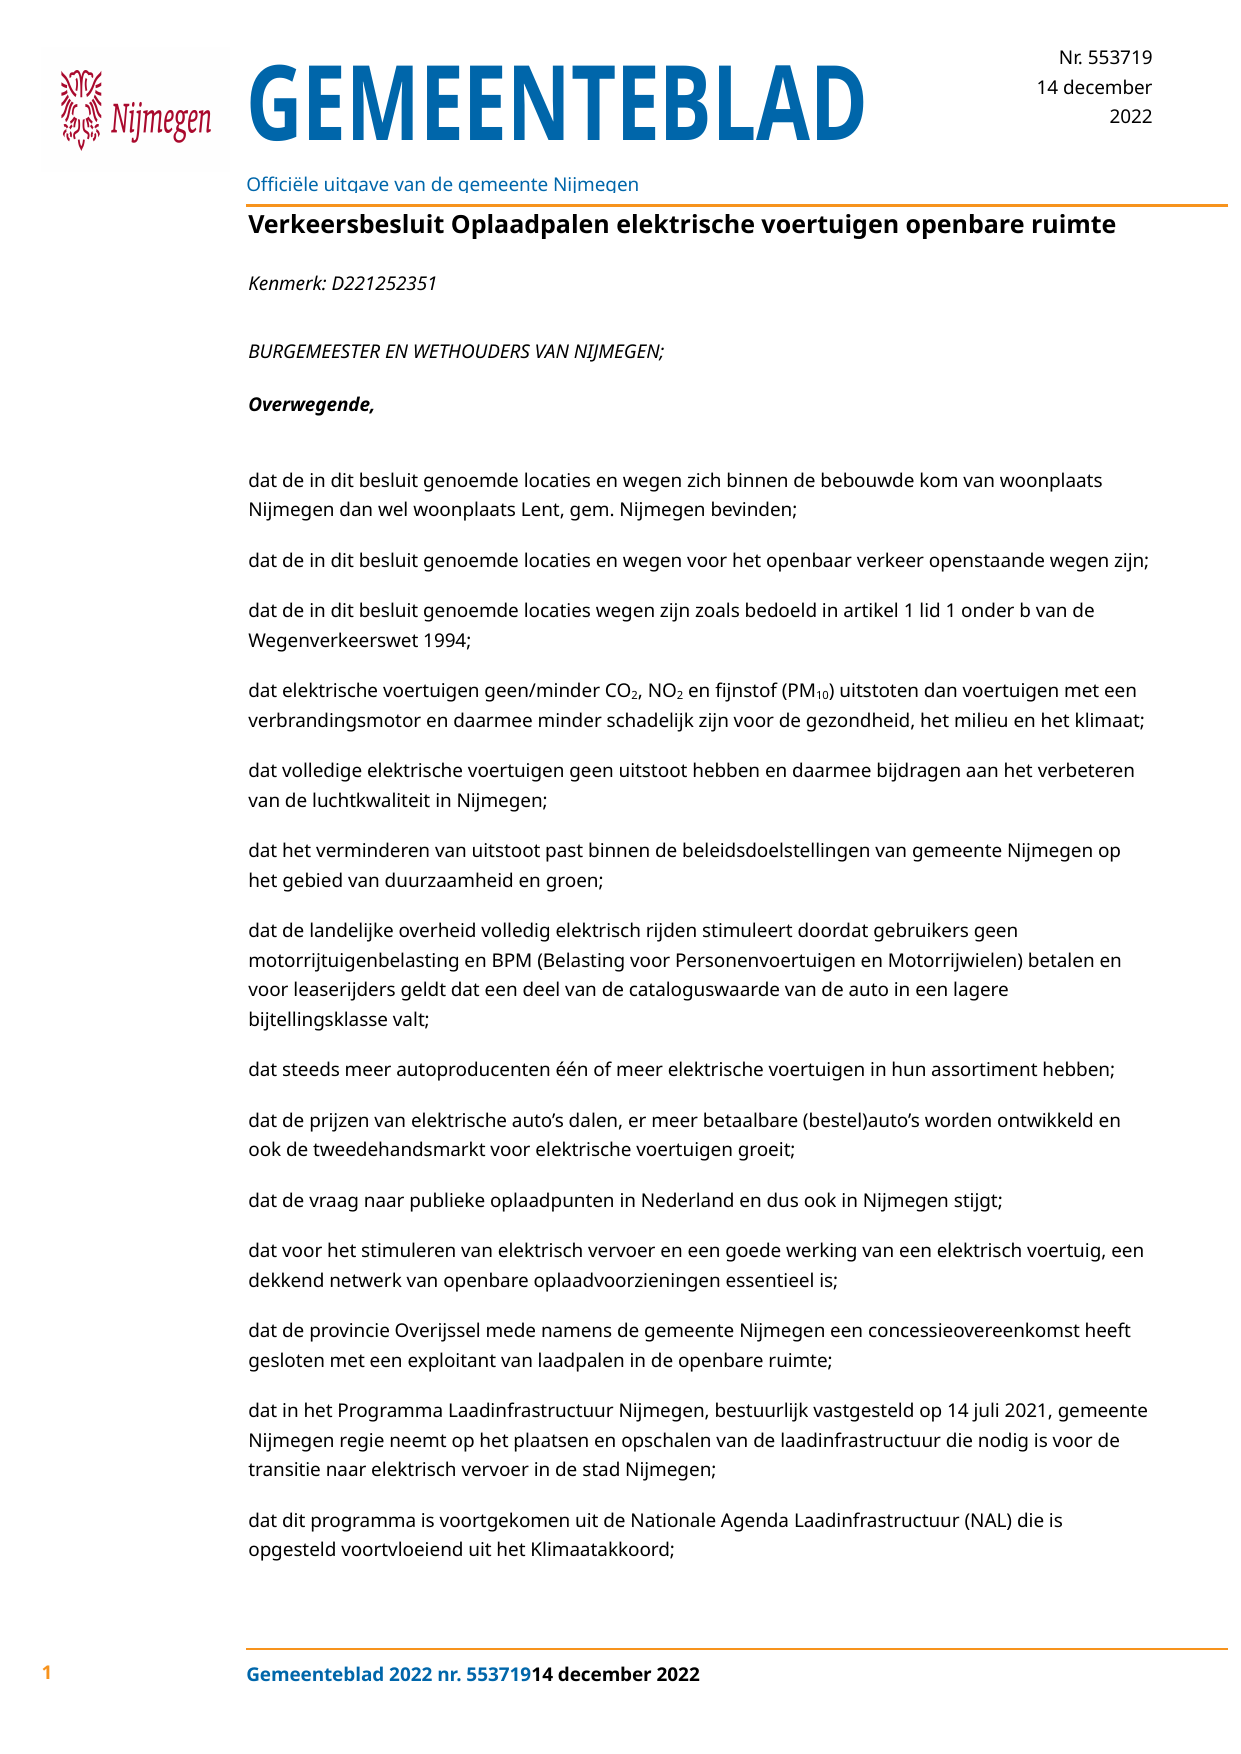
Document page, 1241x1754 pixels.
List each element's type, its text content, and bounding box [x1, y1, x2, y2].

text dat steeds meer autoproducenten één of meer elektrische voertuigen in hun assortiment hebben; [248, 1056, 1152, 1082]
text dat in het Programma Laadinfrastructuur Nijmegen, bestuurlijk vastgesteld op 14 juli 2021, gemeente Nijmegen regie neemt op het plaatsen en opschalen van de laadinfrastructuur die nodig is voor de transitie naar elektrisch vervoer in de stad Nijmegen; [248, 1397, 1152, 1482]
text dat de prijzen van elektrische auto’s dalen, er meer betaalbare (bestel)auto’s worden ontwikkeld en ook de tweedehandsmarkt voor elektrische voertuigen groeit; [248, 1107, 1152, 1162]
text dat elektrische voertuigen geen/minder CO2, NO2 en fijnstof (PM10) uitstoten dan voertuigen met een verbrandingsmotor en daarmee minder schadelijk zijn voor de gezondheid, het milieu en het klimaat; [248, 677, 1152, 733]
text dat dit programma is voortgekomen uit de Nationale Agenda Laadinfrastructuur (NAL) die is opgesteld voortvloeiend uit het Klimaatakkoord; [248, 1507, 1152, 1562]
text dat de provincie Overijssel mede namens de gemeente Nijmegen een concessieovereenkomst heeft gesloten met een exploitant van laadpalen in de openbare ruimte; [248, 1317, 1152, 1373]
text dat voor het stimuleren van elektrisch vervoer en een goede werking van een elektrisch voertuig, een dekkend netwerk van openbare oplaadvoorzieningen essentieel is; [248, 1237, 1152, 1293]
text dat volledige elektrische voertuigen geen uitstoot hebben en daarmee bijdragen aan het verbeteren van de luchtkwaliteit in Nijmegen; [248, 757, 1152, 813]
picture [41, 47, 231, 172]
text dat de in dit besluit genoemde locaties en wegen zich binnen de bebouwde kom van woonplaats Nijmegen dan wel woonplaats Lent, gem. Nijmegen bevinden; [248, 467, 1152, 522]
text dat het verminderen van uitstoot past binnen de beleidsdoelstellingen van gemeente Nijmegen op het gebied van duurzaamheid en groen; [248, 837, 1152, 893]
text Overwegende, [248, 391, 1152, 417]
text dat de in dit besluit genoemde locaties wegen zijn zoals bedoeld in artikel 1 lid 1 onder b van de Wegenverkeerswet 1994; [248, 597, 1152, 653]
text Kenmerk: D221252351 [248, 270, 1152, 296]
text BURGEMEESTER EN WETHOUDERS VAN NIJMEGEN; [248, 338, 1152, 364]
text dat de landelijke overheid volledig elektrisch rijden stimuleert doordat gebruikers geen motorrijtuigenbelasting en BPM (Belasting voor Personenvoertuigen en Motorrijwielen) betalen en voor leaserijders geldt dat een deel van de cataloguswaarde van de auto in een lagere bijtellingsklasse valt; [248, 917, 1152, 1032]
text dat de in dit besluit genoemde locaties en wegen voor het openbaar verkeer openstaande wegen zijn; [248, 547, 1152, 573]
text Verkeersbesluit Oplaadpalen elektrische voertuigen openbare ruimte [248, 207, 1152, 241]
text dat de vraag naar publieke oplaadpunten in Nederland en dus ook in Nijmegen stijgt; [248, 1187, 1152, 1213]
